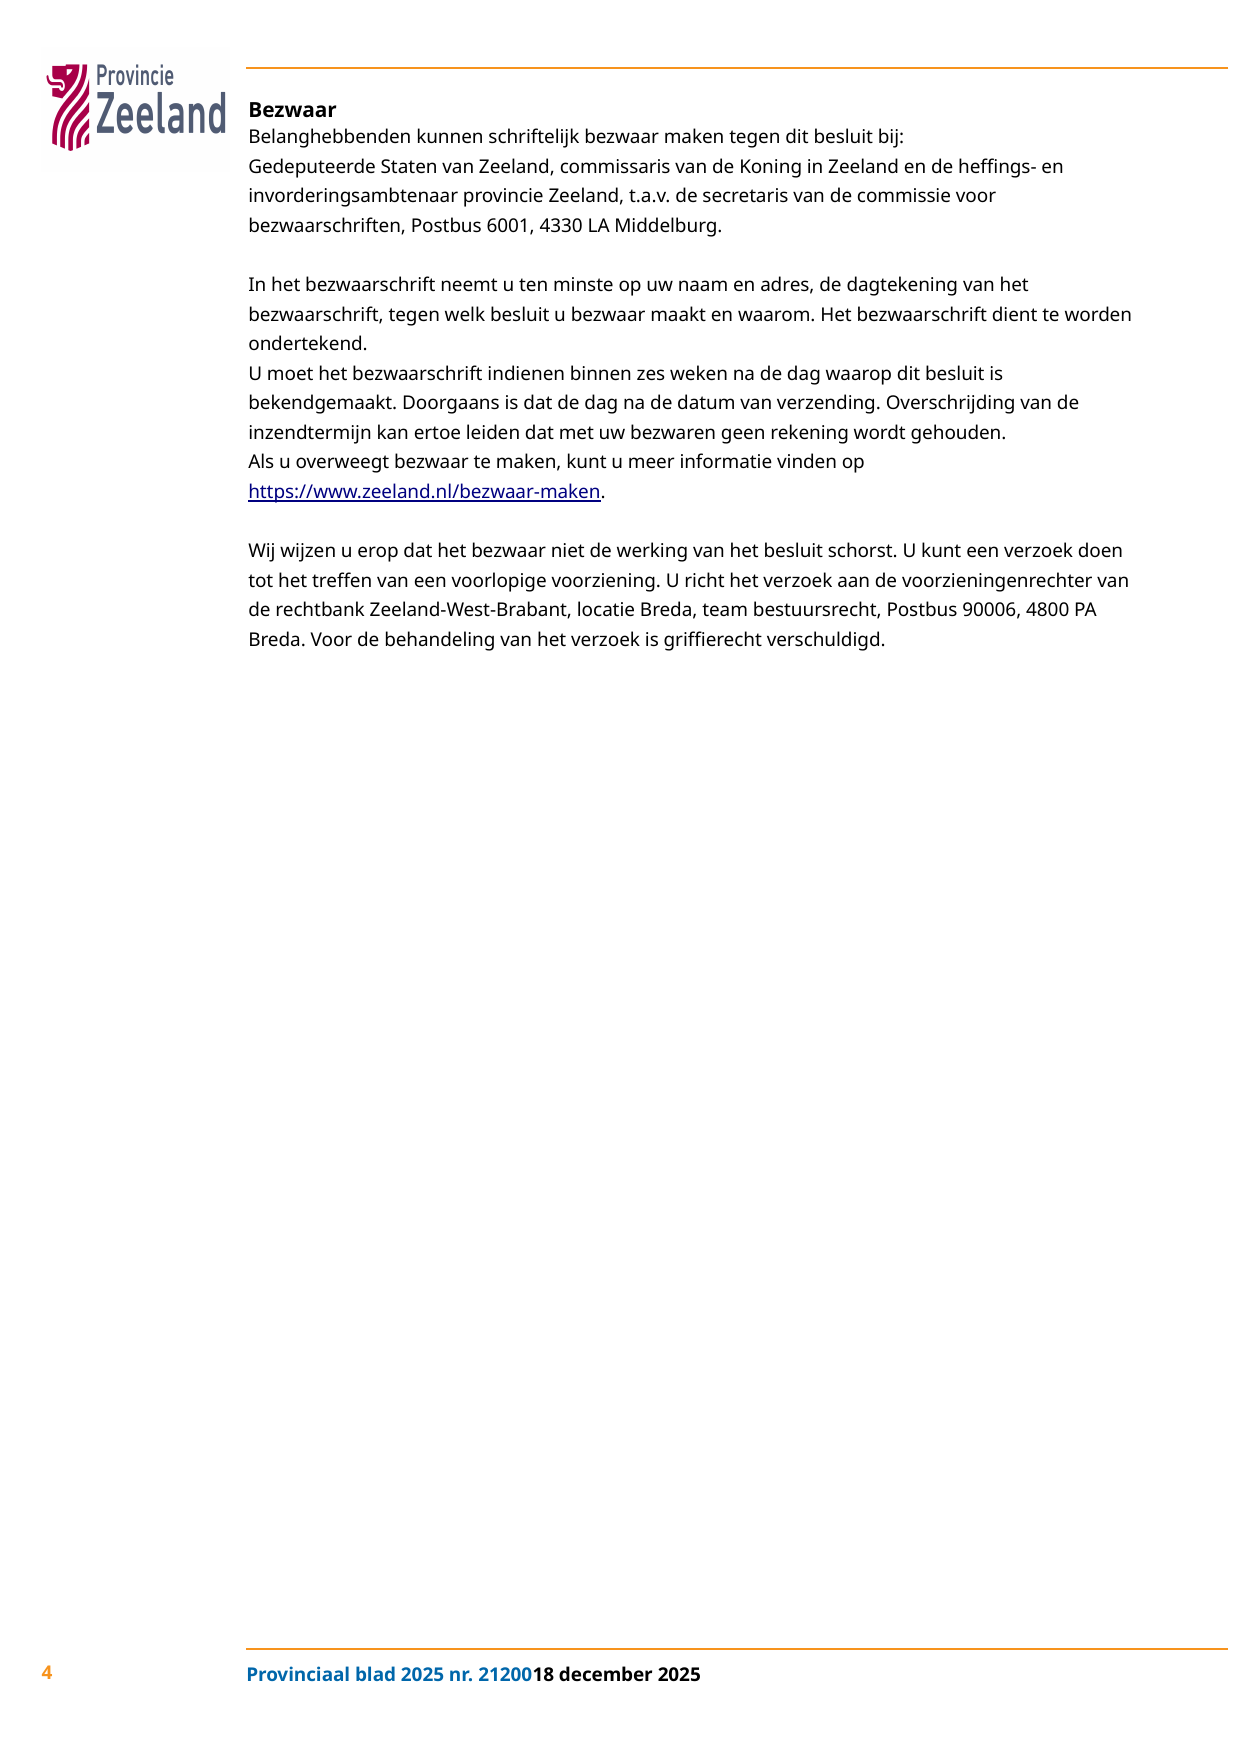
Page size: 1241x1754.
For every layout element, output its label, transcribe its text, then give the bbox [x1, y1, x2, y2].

text Wij wijzen u erop dat het bezwaar niet de werking van het besluit schorst. U kunt een verzoek doen tot het treffen van een voorlopige voorziening. U richt het verzoek aan de voorzieningenrechter van de rechtbank Zeeland-West-Brabant, locatie Breda, team bestuursrecht, Postbus 90006, 4800 PA Breda. Voor de behandeling van het verzoek is griffierecht verschuldigd. [248, 537, 1152, 652]
picture [41, 47, 231, 172]
text Bezwaar [248, 95, 1152, 123]
text In het bezwaarschrift neemt u ten minste op uw naam en adres, de dagtekening van het bezwaarschrift, tegen welk besluit u bezwaar maakt en waarom. Het bezwaarschrift dient te worden ondertekend. [248, 271, 1152, 356]
text U moet het bezwaarschrift indienen binnen zes weken na de dag waarop dit besluit is bekendgemaakt. Doorgaans is dat de dag na de datum van verzending. Overschrijding van de inzendtermijn kan ertoe leiden dat met uw bezwaren geen rekening wordt gehouden. [248, 360, 1152, 445]
text Als u overweegt bezwaar te maken, kunt u meer informatie vinden op https://www.zeeland.nl/bezwaar-maken. [248, 449, 1152, 504]
text Gedeputeerde Staten van Zeeland, commissaris van de Koning in Zeeland en de heffings- en invorderingsambtenaar provincie Zeeland, t.a.v. de secretaris van de commissie voor bezwaarschriften, Postbus 6001, 4330 LA Middelburg. [248, 153, 1152, 238]
text Belanghebbenden kunnen schriftelijk bezwaar maken tegen dit besluit bij: [248, 123, 1152, 149]
